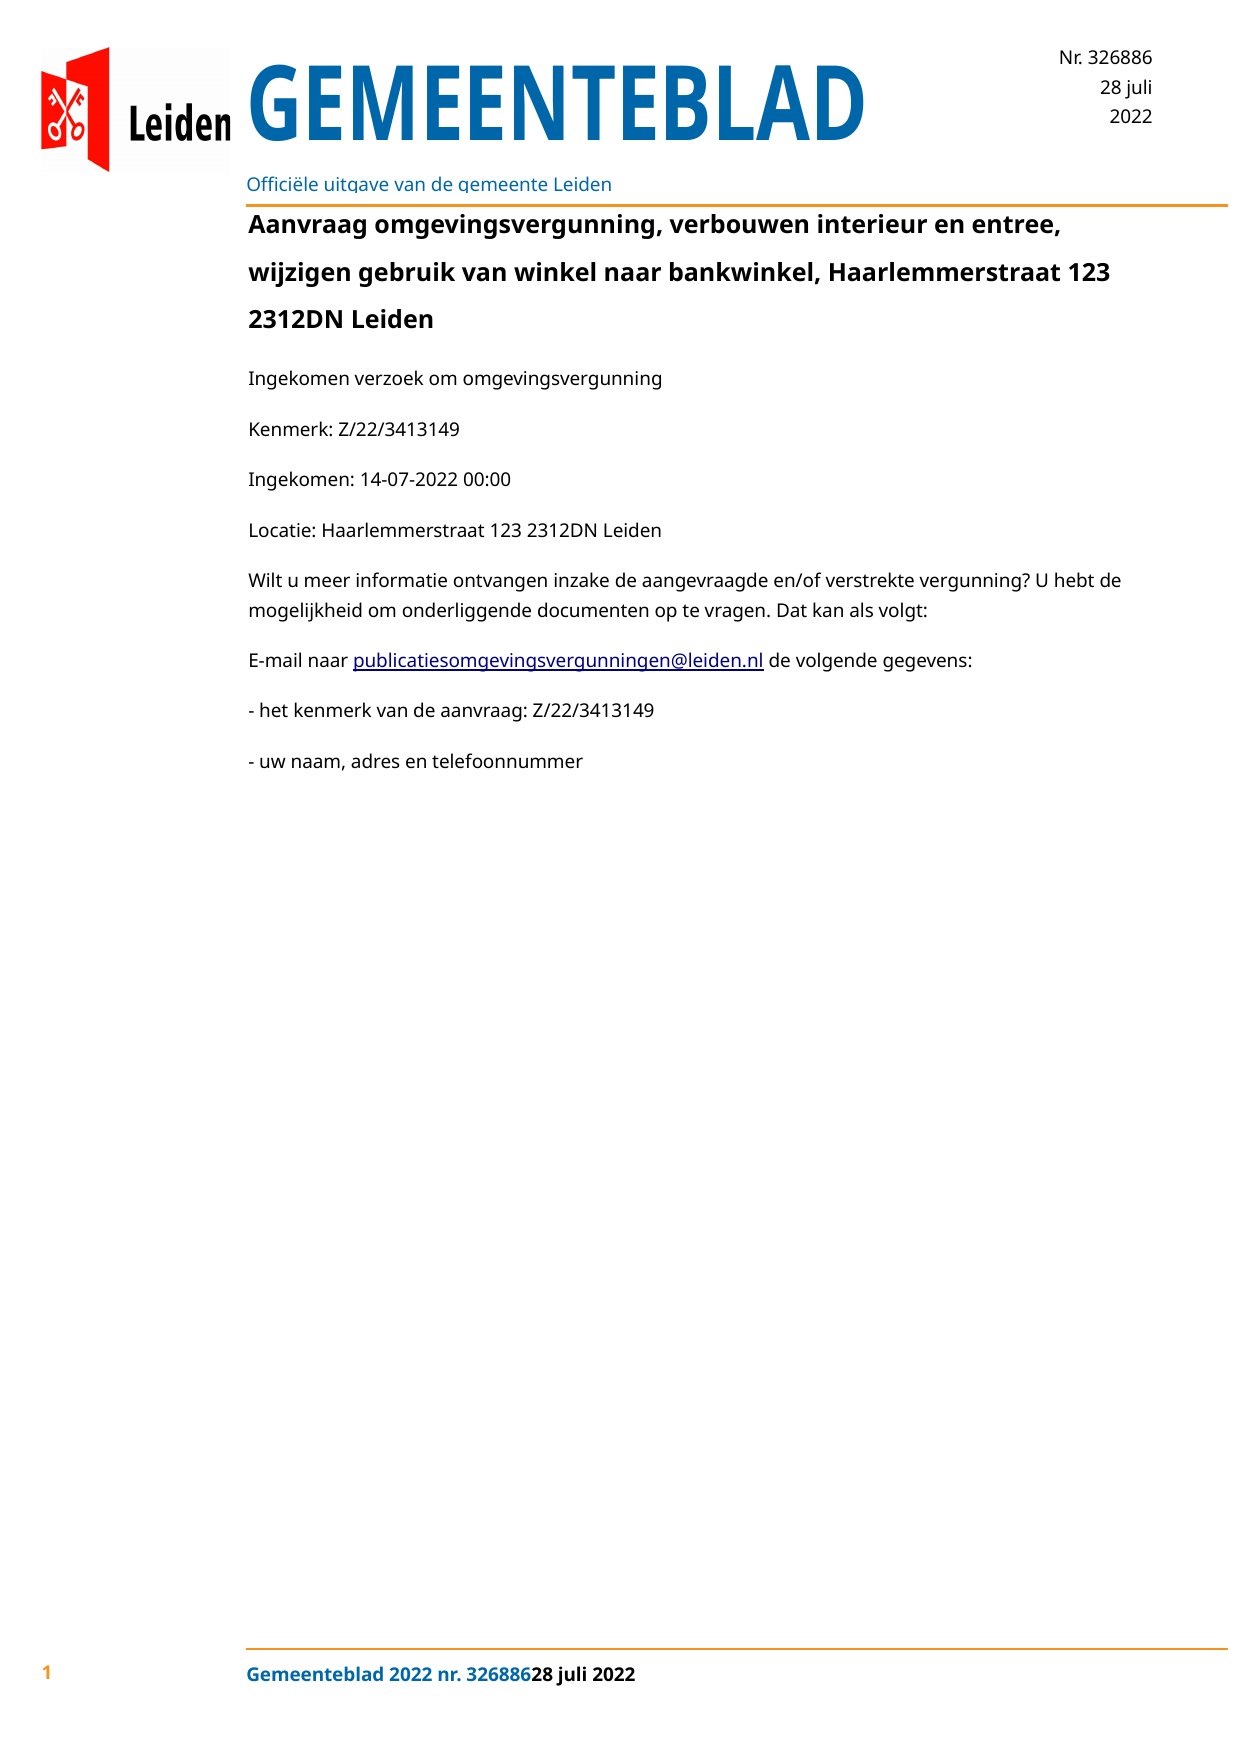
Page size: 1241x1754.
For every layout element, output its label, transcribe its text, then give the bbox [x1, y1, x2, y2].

text E-mail naar publicatiesomgevingsvergunningen@leiden.nl de volgende gegevens: [248, 647, 1152, 673]
text - uw naam, adres en telefoonnummer [248, 748, 1152, 774]
text Kenmerk: Z/22/3413149 [248, 416, 1152, 442]
text Ingekomen: 14-07-2022 00:00 [248, 466, 1152, 492]
text - het kenmerk van de aanvraag: Z/22/3413149 [248, 698, 1152, 723]
text Aanvraag omgevingsvergunning, verbouwen interieur en entree, wijzigen gebruik van winkel naar bankwinkel, Haarlemmerstraat 123 2312DN Leiden [248, 207, 1152, 336]
picture [41, 47, 231, 172]
text Locatie: Haarlemmerstraat 123 2312DN Leiden [248, 517, 1152, 542]
text Ingekomen verzoek om omgevingsvergunning [248, 366, 1152, 391]
text Wilt u meer informatie ontvangen inzake de aangevraagde en/of verstrekte vergunning? U hebt de mogelijkheid om onderliggende documenten op te vragen. Dat kan als volgt: [248, 567, 1152, 622]
